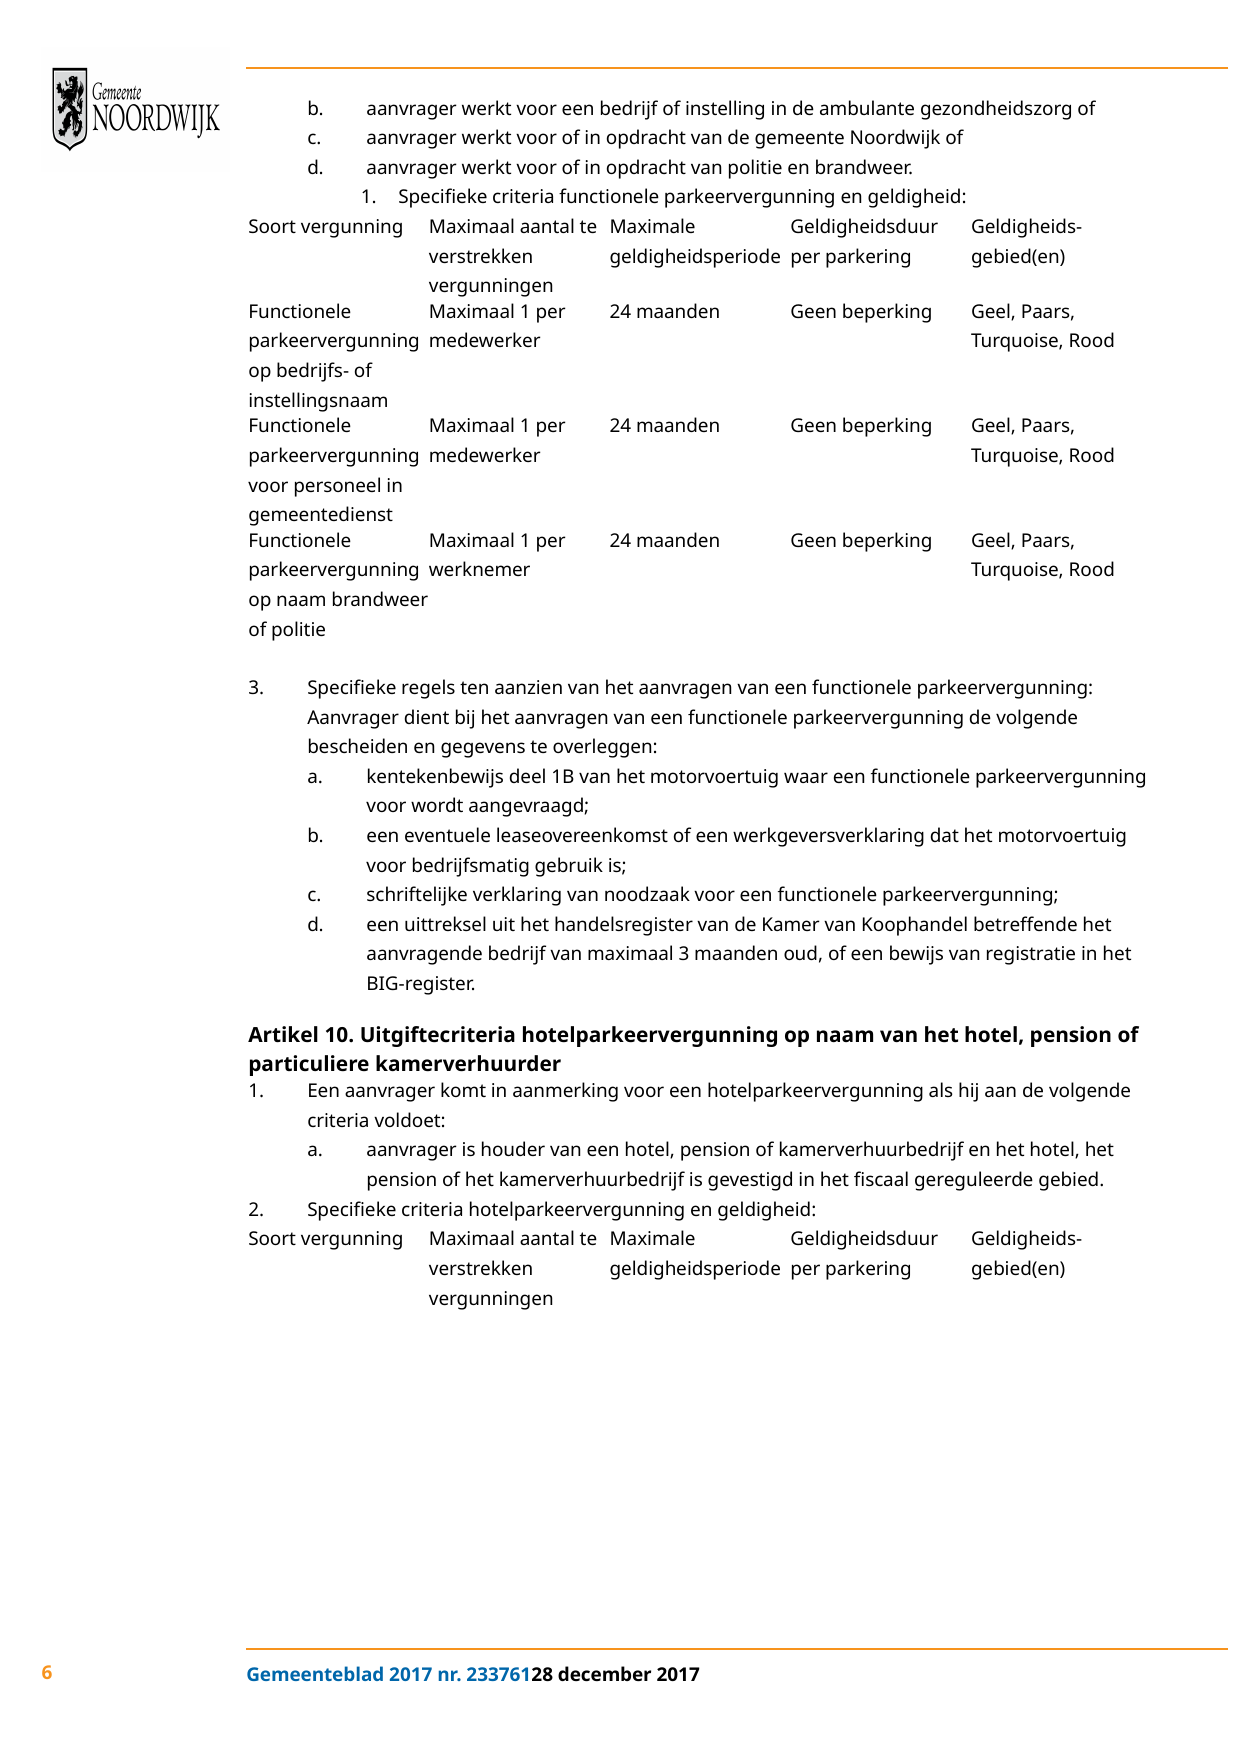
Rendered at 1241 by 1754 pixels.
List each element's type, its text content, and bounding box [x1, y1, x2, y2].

table_header Maximaal aantal te verstrekken vergunningen [429, 213, 609, 298]
list Specifieke criteria hotelparkeervergunning en geldigheid: [248, 1196, 1152, 1222]
list een eventuele leaseovereenkomst of een werkgeversverklaring dat het motorvoertuig voor bedrijfsmatig gebruik is; [307, 822, 1152, 878]
table_cell 24 maanden [609, 298, 790, 413]
table_header Geldigheids-gebied(en) [971, 1226, 1152, 1310]
list Een aanvrager komt in aanmerking voor een hotelparkeervergunning als hij aan de volgende criteria voldoet: [248, 1077, 1152, 1133]
table_cell Geel, Paars, Turquoise, Rood [971, 413, 1152, 527]
table_cell Geel, Paars, Turquoise, Rood [971, 298, 1152, 413]
table_header Maximaal aantal te verstrekken vergunningen [429, 1226, 609, 1310]
list aanvrager werkt voor een bedrijf of instelling in de ambulante gezondheidszorg of [307, 95, 1152, 121]
picture [41, 47, 231, 172]
table_cell Geen beperking [790, 413, 971, 527]
list Specifieke criteria functionele parkeervergunning en geldigheid: [361, 183, 1152, 209]
list aanvrager werkt voor of in opdracht van de gemeente Noordwijk of [307, 124, 1152, 150]
table_header Soort vergunning [248, 1226, 429, 1310]
table_cell Maximaal 1 per werknemer [429, 527, 609, 642]
table_cell Maximaal 1 per medewerker [429, 298, 609, 413]
text Artikel 10. Uitgiftecriteria hotelparkeervergunning op naam van het hotel, pension of particuliere kamerverhuurder [248, 1021, 1152, 1077]
table_cell Functionele parkeervergunning op bedrijfs- of instellingsnaam [248, 298, 429, 413]
table_cell Geen beperking [790, 298, 971, 413]
table_cell 24 maanden [609, 413, 790, 527]
table_header Geldigheidsduur per parkering [790, 213, 971, 298]
table_cell Maximaal 1 per medewerker [429, 413, 609, 527]
list een uittreksel uit het handelsregister van de Kamer van Koophandel betreffende het aanvragende bedrijf van maximaal 3 maanden oud, of een bewijs van registratie in het BIG-register. [307, 911, 1152, 996]
table_cell Geel, Paars, Turquoise, Rood [971, 527, 1152, 642]
list aanvrager werkt voor of in opdracht van politie en brandweer. [307, 154, 1152, 180]
table_cell Geen beperking [790, 527, 971, 642]
table_header Soort vergunning [248, 213, 429, 298]
list Specifieke regels ten aanzien van het aanvragen van een functionele parkeervergunning: [248, 674, 1152, 700]
list aanvrager is houder van een hotel, pension of kamerverhuurbedrijf en het hotel, het pension of het kamerverhuurbedrijf is gevestigd in het fiscaal gereguleerde gebied. [307, 1137, 1152, 1192]
list Aanvrager dient bij het aanvragen van een functionele parkeervergunning de volgende bescheiden en gegevens te overleggen: [248, 704, 1152, 759]
table_header Maximale geldigheidsperiode [609, 213, 790, 298]
table_cell Functionele parkeervergunning voor personeel in gemeentedienst [248, 413, 429, 527]
table_header Maximale geldigheidsperiode [609, 1226, 790, 1310]
table_header Geldigheidsduur per parkering [790, 1226, 971, 1310]
list schriftelijke verklaring van noodzaak voor een functionele parkeervergunning; [307, 881, 1152, 907]
list kentekenbewijs deel 1B van het motorvoertuig waar een functionele parkeervergunning voor wordt aangevraagd; [307, 763, 1152, 818]
table_cell 24 maanden [609, 527, 790, 642]
table_header Geldigheids-gebied(en) [971, 213, 1152, 298]
table_cell Functionele parkeervergunning op naam brandweer of politie [248, 527, 429, 642]
